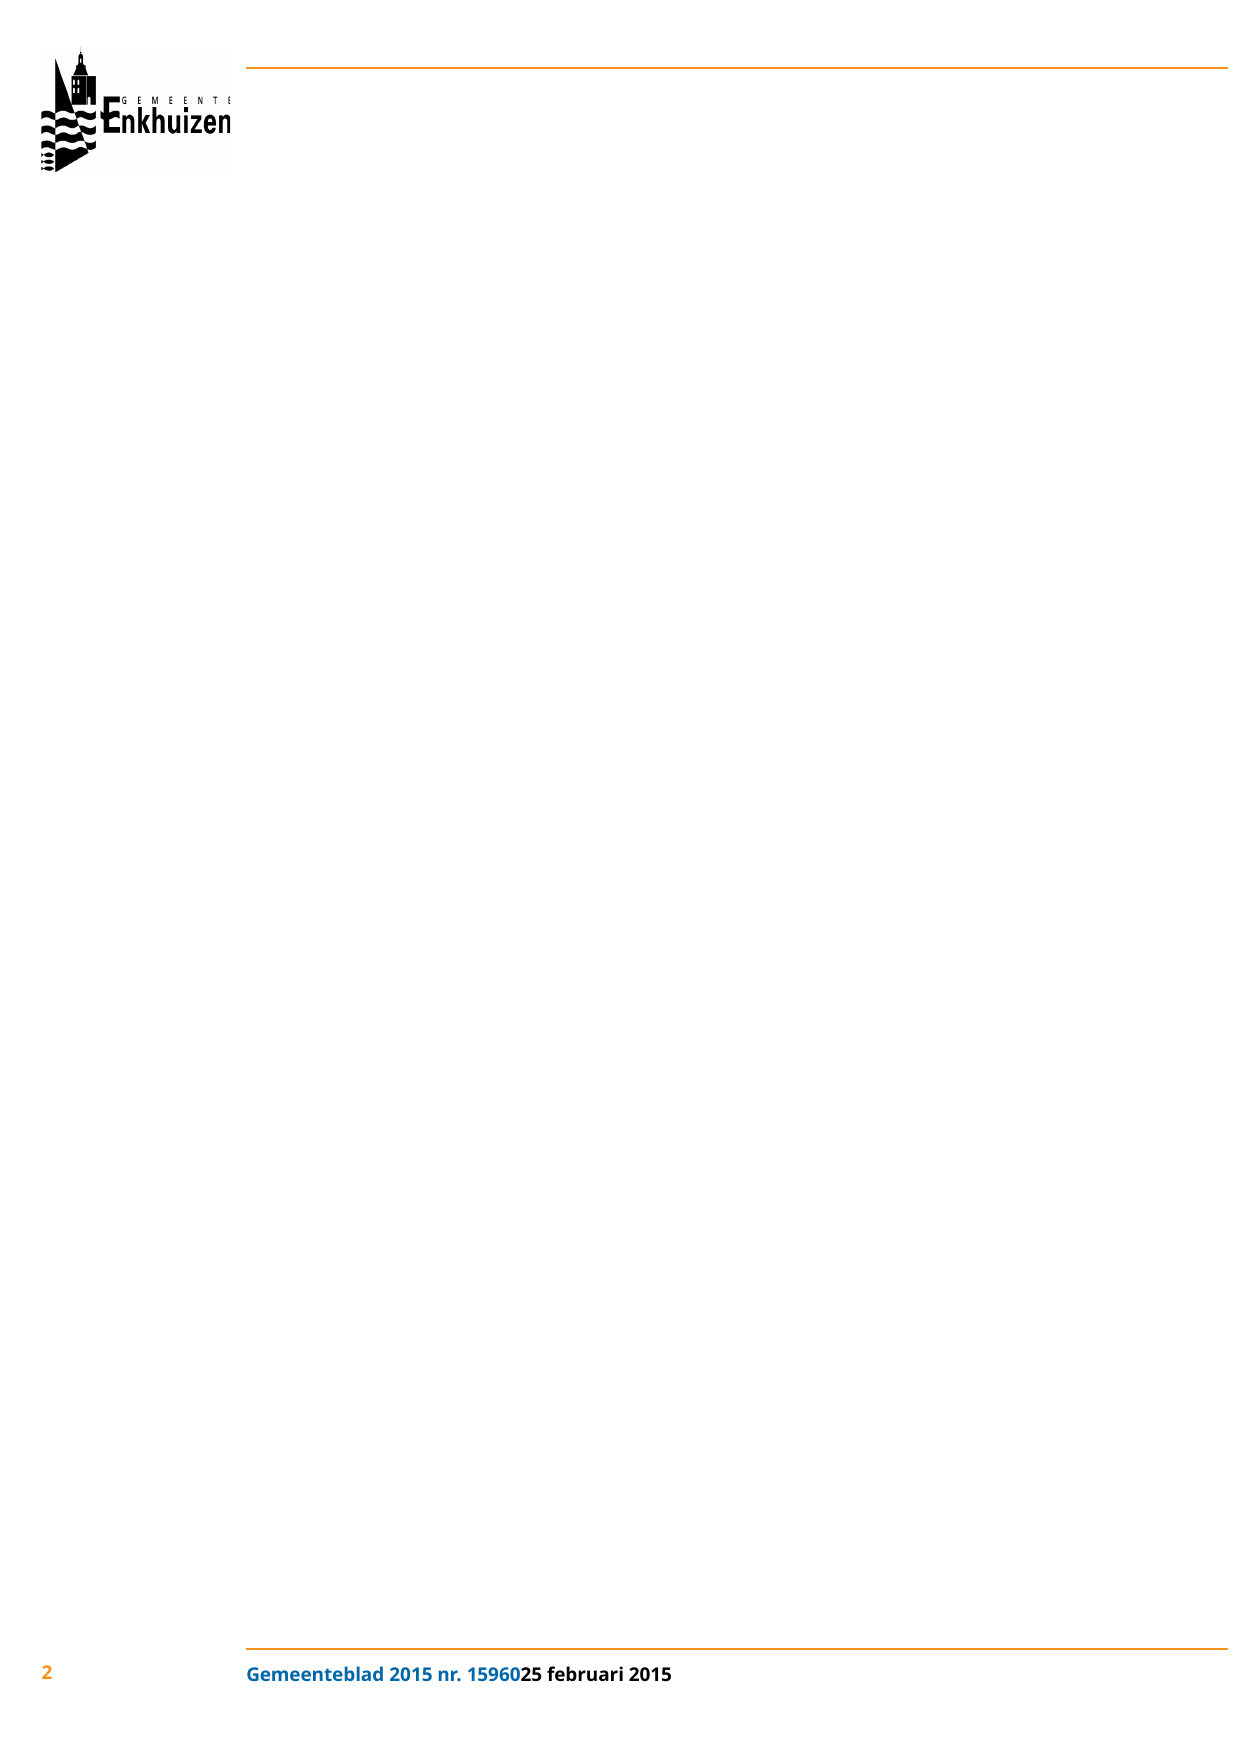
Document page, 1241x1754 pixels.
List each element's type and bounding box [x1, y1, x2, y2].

picture [41, 47, 231, 172]
